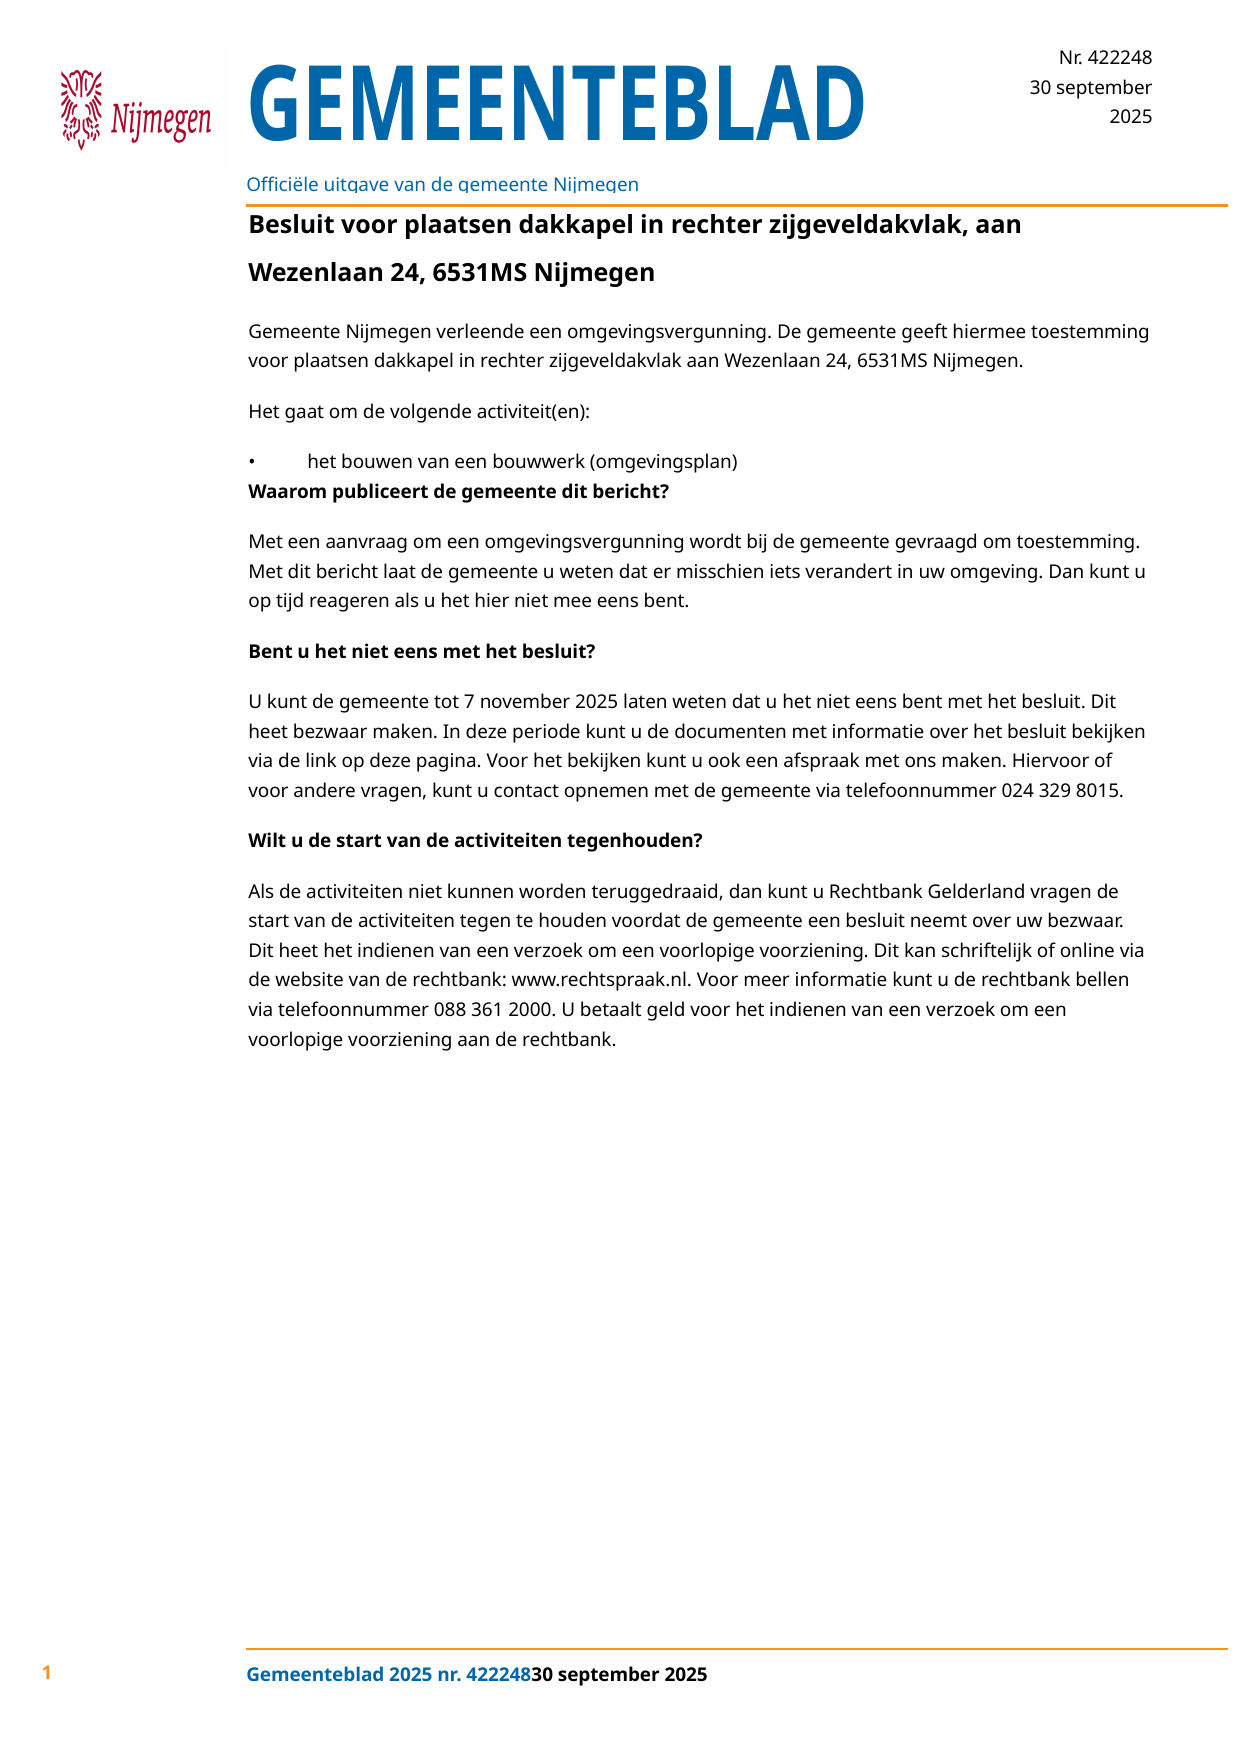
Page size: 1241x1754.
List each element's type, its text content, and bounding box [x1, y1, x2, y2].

text Besluit voor plaatsen dakkapel in rechter zijgeveldakvlak, aan Wezenlaan 24, 6531MS Nijmegen [248, 207, 1152, 288]
text Bent u het niet eens met het besluit? [248, 638, 1152, 664]
text Als de activiteiten niet kunnen worden teruggedraaid, dan kunt u Rechtbank Gelderland vragen de start van de activiteiten tegen te houden voordat de gemeente een besluit neemt over uw bezwaar. Dit heet het indienen van een verzoek om een voorlopige voorziening. Dit kan schriftelijk of online via de website van de rechtbank: www.rechtspraak.nl. Voor meer informatie kunt u de rechtbank bellen via telefoonnummer 088 361 2000. U betaalt geld voor het indienen van een verzoek om een voorlopige voorziening aan de rechtbank. [248, 878, 1152, 1052]
text Gemeente Nijmegen verleende een omgevingsvergunning. De gemeente geeft hiermee toestemming voor plaatsen dakkapel in rechter zijgeveldakvlak aan Wezenlaan 24, 6531MS Nijmegen. [248, 318, 1152, 373]
text Waarom publiceert de gemeente dit bericht? [248, 478, 1152, 504]
picture [41, 47, 231, 172]
list het bouwen van een bouwwerk (omgevingsplan) [248, 448, 1152, 474]
text Het gaat om de volgende activiteit(en): [248, 398, 1152, 424]
text Met een aanvraag om een omgevingsvergunning wordt bij de gemeente gevraagd om toestemming. Met dit bericht laat de gemeente u weten dat er misschien iets verandert in uw omgeving. Dan kunt u op tijd reageren als u het hier niet mee eens bent. [248, 528, 1152, 613]
text Wilt u de start van de activiteiten tegenhouden? [248, 827, 1152, 853]
text U kunt de gemeente tot 7 november 2025 laten weten dat u het niet eens bent met het besluit. Dit heet bezwaar maken. In deze periode kunt u de documenten met informatie over het besluit bekijken via de link op deze pagina. Voor het bekijken kunt u ook een afspraak met ons maken. Hiervoor of voor andere vragen, kunt u contact opnemen met de gemeente via telefoonnummer 024 329 8015. [248, 688, 1152, 803]
